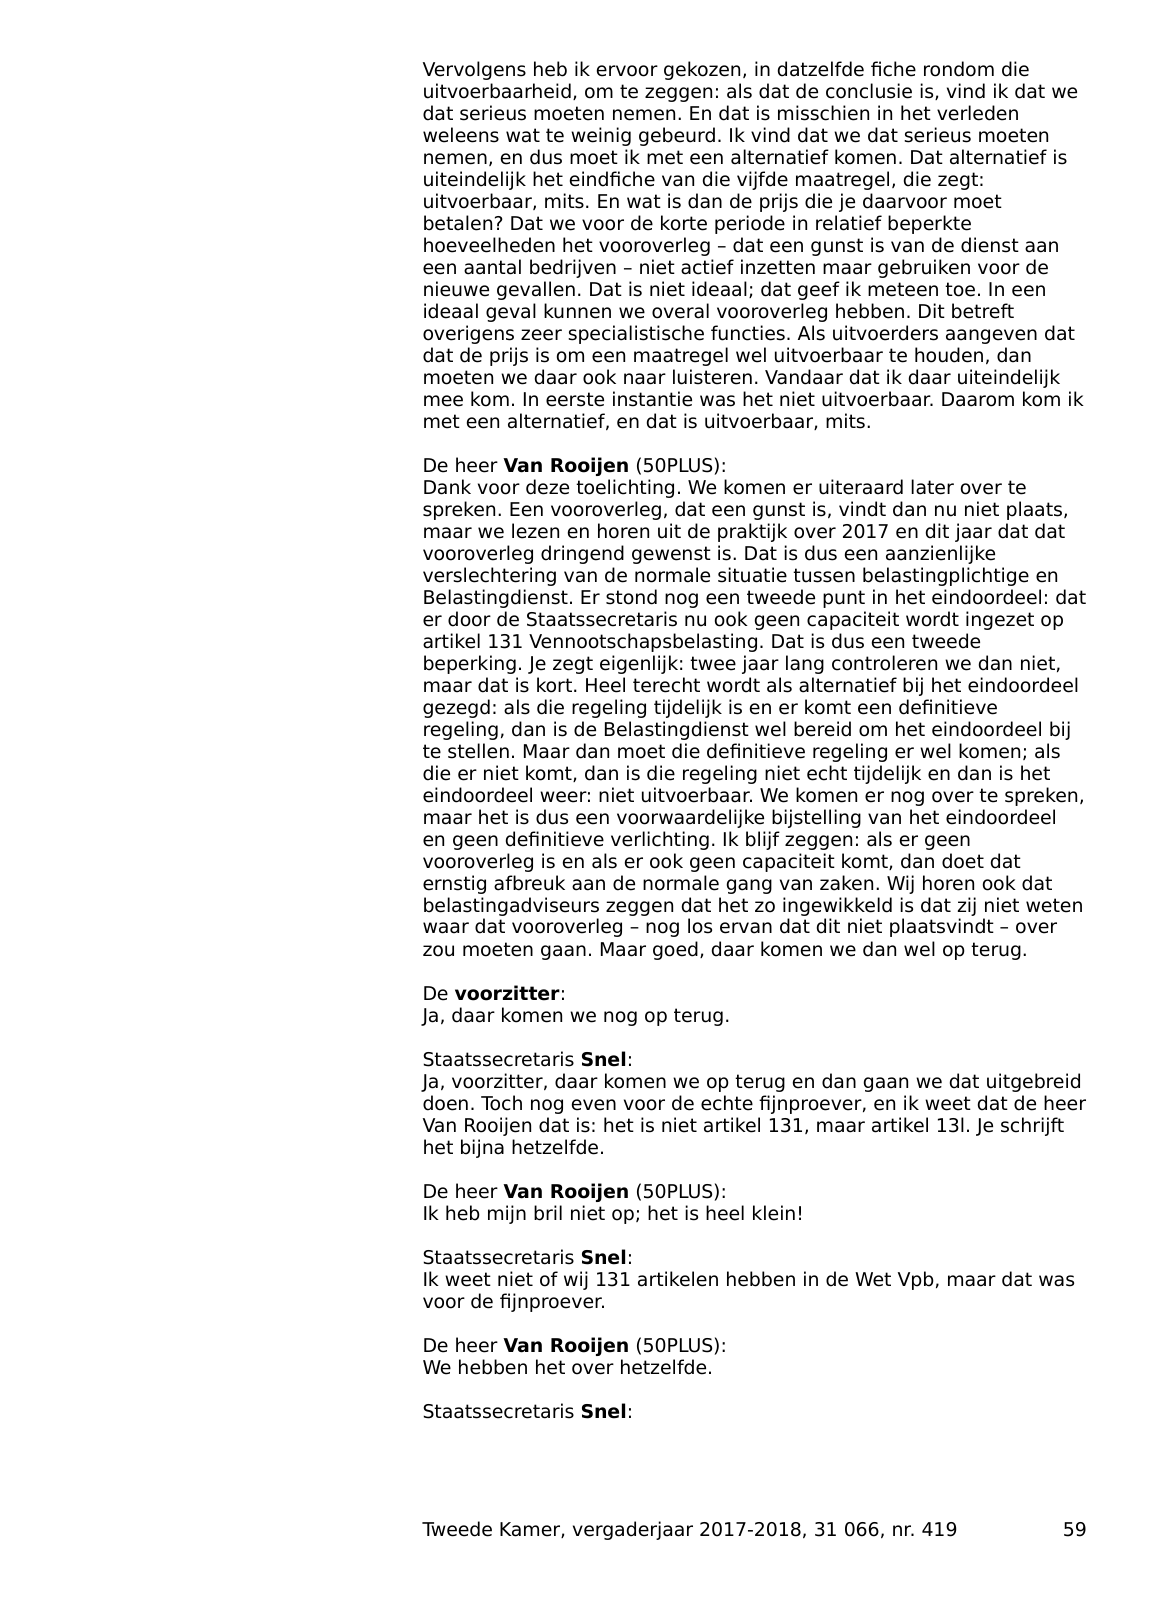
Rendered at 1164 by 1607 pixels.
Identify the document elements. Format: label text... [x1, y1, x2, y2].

text Vervolgens heb ik ervoor gekozen, in datzelfde fiche rondom die uitvoerbaarheid, om te zeggen: als dat de conclusie is, vind ik dat we dat serieus moeten nemen. En dat is misschien in het verleden weleens wat te weinig gebeurd. Ik vind dat we dat serieus moeten nemen, en dus moet ik met een alternatief komen. Dat alternatief is uiteindelijk het eindfiche van die vijfde maatregel, die zegt: uitvoerbaar, mits. En wat is dan de prijs die je daarvoor moet betalen? Dat we voor de korte periode in relatief beperkte hoeveelheden het vooroverleg – dat een gunst is van de dienst aan een aantal bedrijven – niet actief inzetten maar gebruiken voor de nieuwe gevallen. Dat is niet ideaal; dat geef ik meteen toe. In een ideaal geval kunnen we overal vooroverleg hebben. Dit betreft overigens zeer specialistische functies. Als uitvoerders aangeven dat dat de prijs is om een maatregel wel uitvoerbaar te houden, dan moeten we daar ook naar luisteren. Vandaar dat ik daar uiteindelijk mee kom. In eerste instantie was het niet uitvoerbaar. Daarom kom ik met een alternatief, en dat is uitvoerbaar, mits. [422, 59, 1087, 433]
text Staatssecretaris Snel: [422, 1401, 1087, 1423]
text Ik heb mijn bril niet op; het is heel klein! [422, 1203, 1087, 1225]
text Ik weet niet of wij 131 artikelen hebben in de Wet Vpb, maar dat was voor de fijnproever. [422, 1269, 1087, 1313]
text Staatssecretaris Snel: [422, 1049, 1087, 1071]
text Staatssecretaris Snel: [422, 1247, 1087, 1269]
text De heer Van Rooijen (50PLUS): [422, 1181, 1087, 1203]
text Ja, voorzitter, daar komen we op terug en dan gaan we dat uitgebreid doen. Toch nog even voor de echte fijnproever, en ik weet dat de heer Van Rooijen dat is: het is niet artikel 131, maar artikel 13l. Je schrijft het bijna hetzelfde. [422, 1071, 1087, 1159]
text We hebben het over hetzelfde. [422, 1357, 1087, 1379]
text De heer Van Rooijen (50PLUS): [422, 455, 1087, 477]
text De heer Van Rooijen (50PLUS): [422, 1335, 1087, 1357]
text Dank voor deze toelichting. We komen er uiteraard later over te spreken. Een vooroverleg, dat een gunst is, vindt dan nu niet plaats, maar we lezen en horen uit de praktijk over 2017 en dit jaar dat dat vooroverleg dringend gewenst is. Dat is dus een aanzienlijke verslechtering van de normale situatie tussen belastingplichtige en Belastingdienst. Er stond nog een tweede punt in het eindoordeel: dat er door de Staatssecretaris nu ook geen capaciteit wordt ingezet op artikel 131 Vennootschapsbelasting. Dat is dus een tweede beperking. Je zegt eigenlijk: twee jaar lang controleren we dan niet, maar dat is kort. Heel terecht wordt als alternatief bij het eindoordeel gezegd: als die regeling tijdelijk is en er komt een definitieve regeling, dan is de Belastingdienst wel bereid om het eindoordeel bij te stellen. Maar dan moet die definitieve regeling er wel komen; als die er niet komt, dan is die regeling niet echt tijdelijk en dan is het eindoordeel weer: niet uitvoerbaar. We komen er nog over te spreken, maar het is dus een voorwaardelijke bijstelling van het eindoordeel en geen definitieve verlichting. Ik blijf zeggen: als er geen vooroverleg is en als er ook geen capaciteit komt, dan doet dat ernstig afbreuk aan de normale gang van zaken. Wij horen ook dat belastingadviseurs zeggen dat het zo ingewikkeld is dat zij niet weten waar dat vooroverleg – nog los ervan dat dit niet plaatsvindt – over zou moeten gaan. Maar goed, daar komen we dan wel op terug. [422, 477, 1087, 960]
text Ja, daar komen we nog op terug. [422, 1004, 1087, 1027]
text De voorzitter: [422, 983, 1087, 1004]
